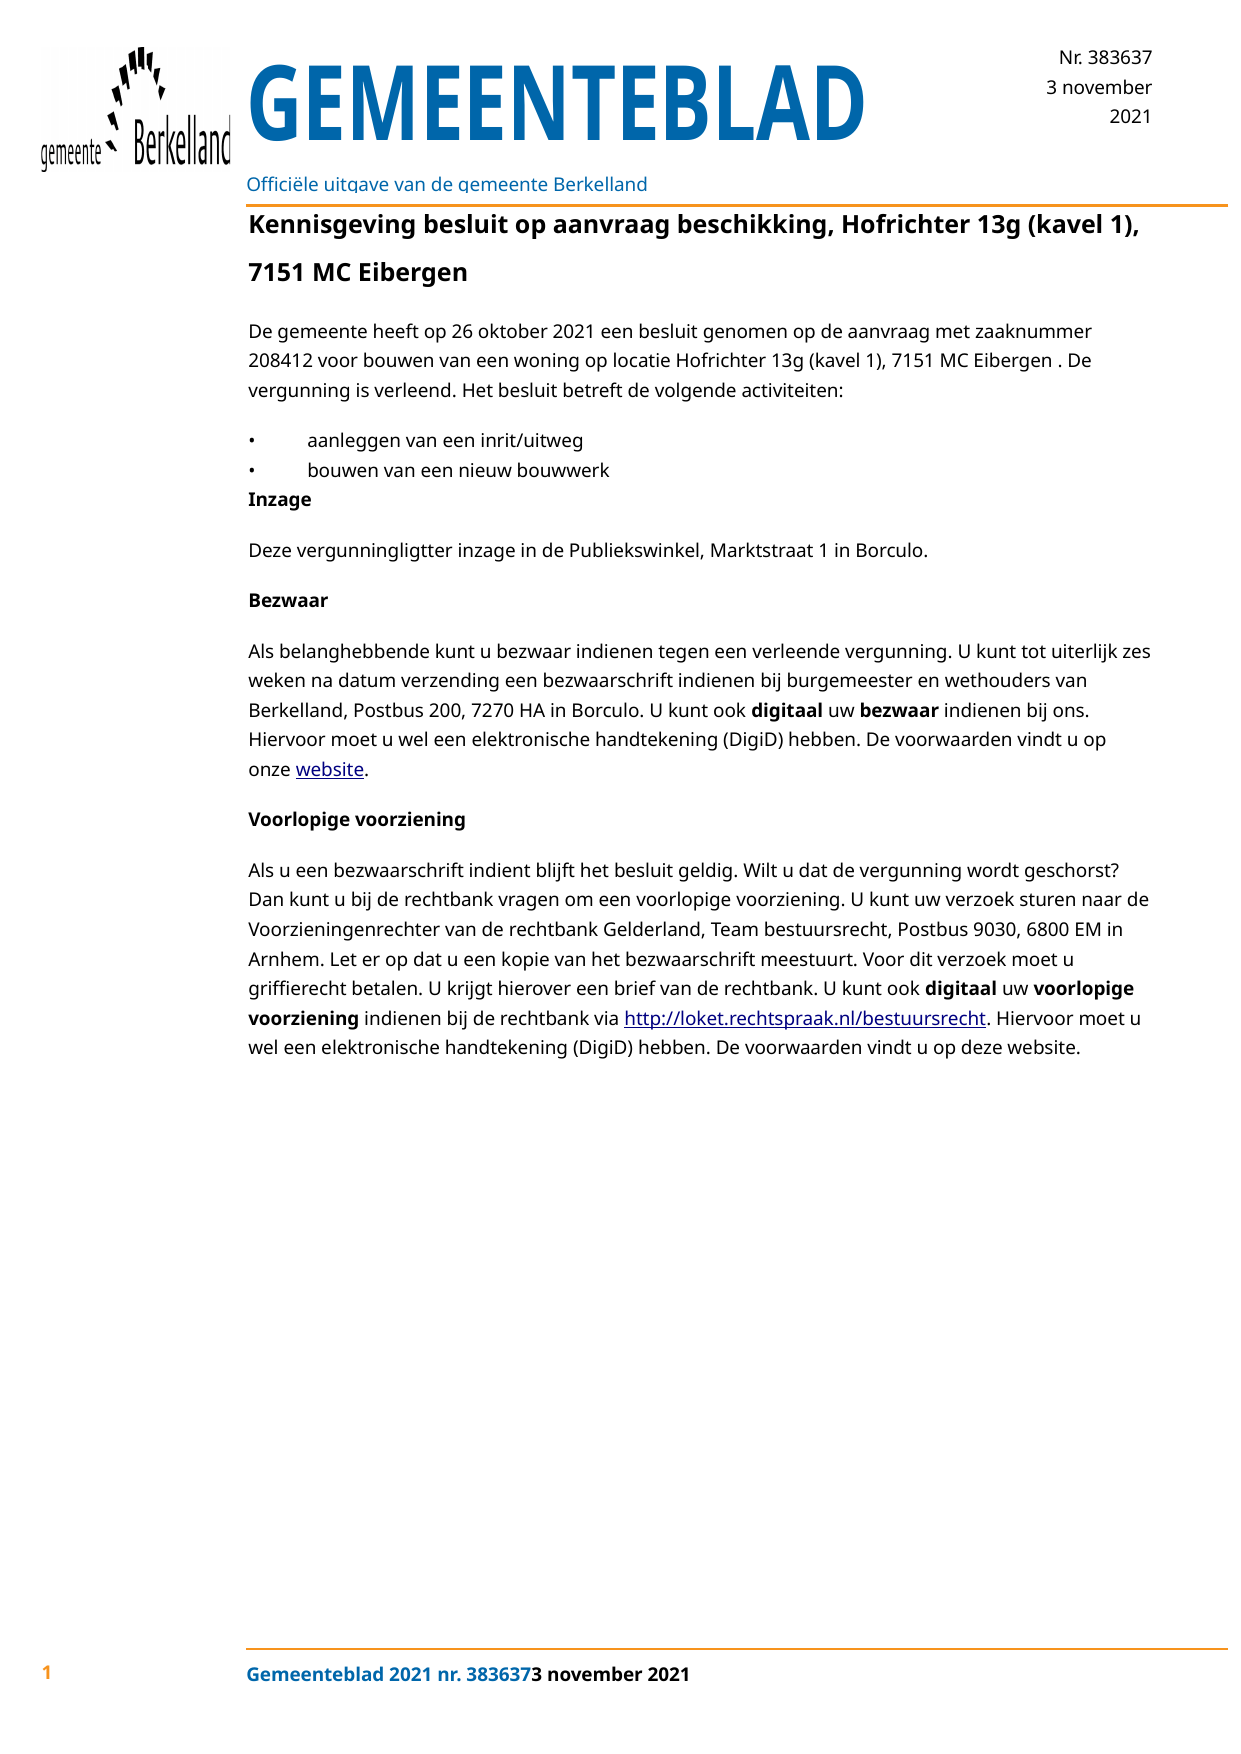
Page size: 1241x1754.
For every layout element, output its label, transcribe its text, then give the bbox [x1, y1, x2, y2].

text Bezwaar [248, 587, 1152, 613]
text Als belanghebbende kunt u bezwaar indienen tegen een verleende vergunning. U kunt tot uiterlijk zes weken na datum verzending een bezwaarschrift indienen bij burgemeester en wethouders van Berkelland, Postbus 200, 7270 HA in Borculo. U kunt ook digitaal uw bezwaar indienen bij ons. Hiervoor moet u wel een elektronische handtekening (DigiD) hebben. De voorwaarden vindt u op onze website. [248, 638, 1152, 782]
text Inzage [248, 487, 1152, 512]
text Deze vergunningligtter inzage in de Publiekswinkel, Marktstraat 1 in Borculo. [248, 537, 1152, 563]
text Als u een bezwaarschrift indient blijft het besluit geldig. Wilt u dat de vergunning wordt geschorst? Dan kunt u bij de rechtbank vragen om een voorlopige voorziening. U kunt uw verzoek sturen naar de Voorzieningenrechter van de rechtbank Gelderland, Team bestuursrecht, Postbus 9030, 6800 EM in Arnhem. Let er op dat u een kopie van het bezwaarschrift meestuurt. Voor dit verzoek moet u griffierecht betalen. U krijgt hierover een brief van de rechtbank. U kunt ook digitaal uw voorlopige voorziening indienen bij de rechtbank via http://loket.rechtspraak.nl/bestuursrecht. Hiervoor moet u wel een elektronische handtekening (DigiD) hebben. De voorwaarden vindt u op deze website. [248, 857, 1152, 1060]
list aanleggen van een inrit/uitweg [248, 427, 1152, 453]
picture [41, 47, 231, 172]
text Voorlopige voorziening [248, 807, 1152, 832]
text De gemeente heeft op 26 oktober 2021 een besluit genomen op de aanvraag met zaaknummer 208412 voor bouwen van een woning op locatie Hofrichter 13g (kavel 1), 7151 MC Eibergen . De vergunning is verleend. Het besluit betreft de volgende activiteiten: [248, 318, 1152, 403]
text Kennisgeving besluit op aanvraag beschikking, Hofrichter 13g (kavel 1), 7151 MC Eibergen [248, 207, 1152, 288]
list bouwen van een nieuw bouwwerk [248, 457, 1152, 483]
